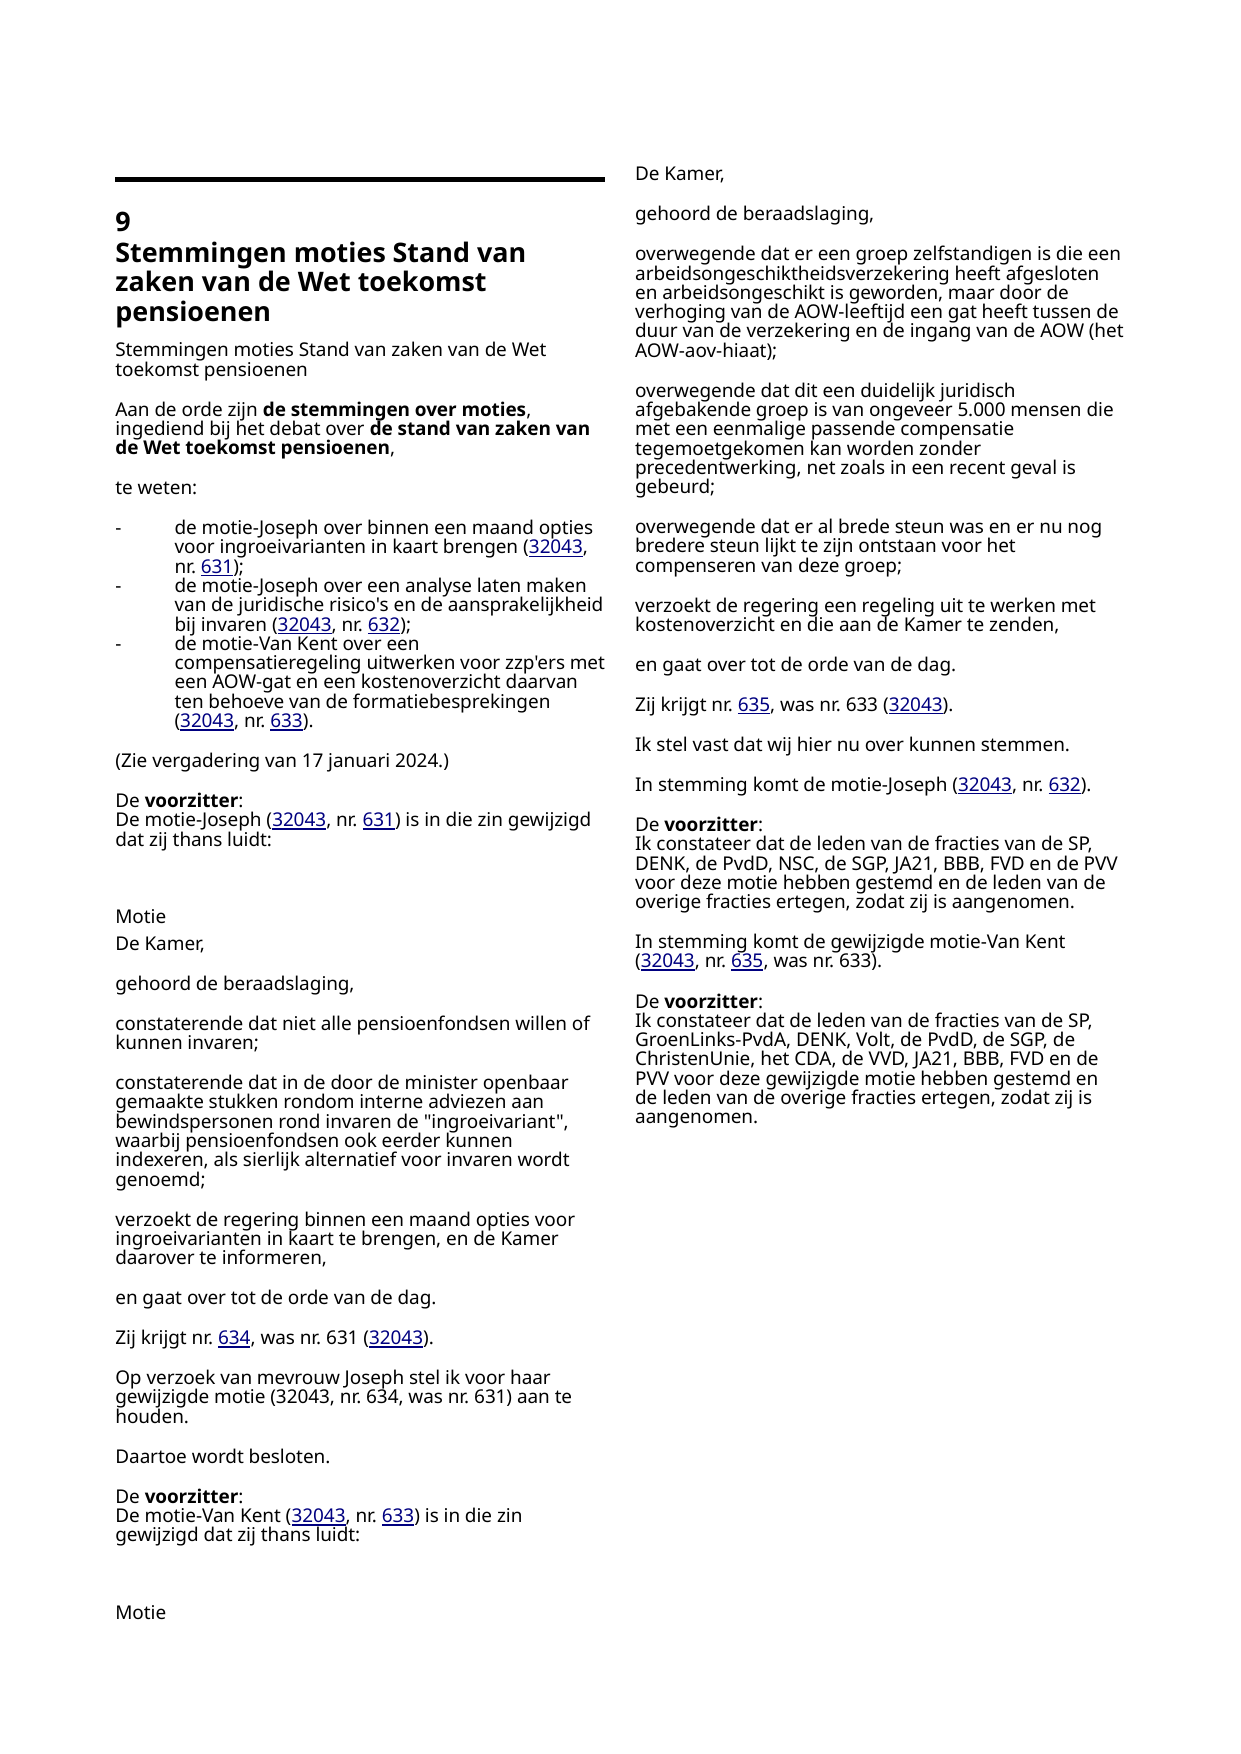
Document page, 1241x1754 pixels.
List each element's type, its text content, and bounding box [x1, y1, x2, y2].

text Zij krijgt nr. 635, was nr. 633 (32043). [635, 696, 1125, 715]
text en gaat over tot de orde van de dag. [635, 656, 1125, 675]
list de motie-Joseph over een analyse laten maken van de juridische risico's en de aansprakelijkheid bij invaren (32043, nr. 632); [115, 577, 605, 635]
text De voorzitter: [635, 993, 1125, 1012]
list de motie-Joseph over binnen een maand opties voor ingroeivarianten in kaart brengen (32043, nr. 631); [115, 519, 605, 577]
text overwegende dat dit een duidelijk juridisch afgebakende groep is van ongeveer 5.000 mensen die met een eenmalige passende compensatie tegemoetgekomen kan worden zonder precedentwerking, net zoals in een recent geval is gebeurd; [635, 382, 1125, 497]
text De voorzitter: [635, 816, 1125, 835]
text De voorzitter: [115, 1488, 605, 1507]
text De Kamer, [635, 165, 1125, 184]
text Stemmingen moties Stand van zaken van de Wet toekomst pensioenen [115, 239, 605, 341]
text Aan de orde zijn de stemmingen over moties, ingediend bij het debat over de stand van zaken van de Wet toekomst pensioenen, [115, 401, 605, 458]
text De voorzitter: [115, 792, 605, 811]
text overwegende dat er een groep zelfstandigen is die een arbeidsongeschiktheidsverzekering heeft afgesloten en arbeidsongeschikt is geworden, maar door de verhoging van de AOW-leeftijd een gat heeft tussen de duur van de verzekering en de ingang van de AOW (het AOW-aov-hiaat); [635, 245, 1125, 361]
text Ik constateer dat de leden van de fracties van de SP, GroenLinks-PvdA, DENK, Volt, de PvdD, de SGP, de ChristenUnie, het CDA, de VVD, JA21, BBB, FVD en de PVV voor deze gewijzigde motie hebben gestemd en de leden van de overige fracties ertegen, zodat zij is aangenomen. [635, 1012, 1125, 1127]
text Motie [115, 1599, 605, 1625]
text De Kamer, [115, 935, 605, 954]
text Daartoe wordt besloten. [115, 1448, 605, 1467]
text overwegende dat er al brede steun was en er nu nog bredere steun lijkt te zijn ontstaan voor het compenseren van deze groep; [635, 518, 1125, 576]
text verzoekt de regering een regeling uit te werken met kostenoverzicht en die aan de Kamer te zenden, [635, 597, 1125, 635]
text Op verzoek van mevrouw Joseph stel ik voor haar gewijzigde motie (32043, nr. 634, was nr. 631) aan te houden. [115, 1369, 605, 1427]
text 9 [115, 203, 605, 239]
text Motie [115, 903, 605, 929]
text te weten: [115, 479, 605, 498]
text (Zie vergadering van 17 januari 2024.) [115, 752, 605, 771]
text De motie-Joseph (32043, nr. 631) is in die zin gewijzigd dat zij thans luidt: [115, 811, 605, 850]
text constaterende dat in de door de minister openbaar gemaakte stukken rondom interne adviezen aan bewindspersonen rond invaren de "ingroeivariant", waarbij pensioenfondsen ook eerder kunnen indexeren, als sierlijk alternatief voor invaren wordt genoemd; [115, 1074, 605, 1190]
text en gaat over tot de orde van de dag. [115, 1289, 605, 1308]
text constaterende dat niet alle pensioenfondsen willen of kunnen invaren; [115, 1015, 605, 1053]
text Stemmingen moties Stand van zaken van de Wet toekomst pensioenen [115, 341, 605, 380]
text verzoekt de regering binnen een maand opties voor ingroeivarianten in kaart te brengen, en de Kamer daarover te informeren, [115, 1211, 605, 1268]
text gehoord de beraadslaging, [635, 205, 1125, 224]
text De motie-Van Kent (32043, nr. 633) is in die zin gewijzigd dat zij thans luidt: [115, 1507, 605, 1546]
text In stemming komt de motie-Joseph (32043, nr. 632). [635, 776, 1125, 795]
text gehoord de beraadslaging, [115, 975, 605, 994]
list de motie-Van Kent over een compensatieregeling uitwerken voor zzp'ers met een AOW-gat en een kostenoverzicht daarvan ten behoeve van de formatiebesprekingen (32043, nr. 633). [115, 635, 605, 731]
text Ik stel vast dat wij hier nu over kunnen stemmen. [635, 736, 1125, 755]
text Ik constateer dat de leden van de fracties van de SP, DENK, de PvdD, NSC, de SGP, JA21, BBB, FVD en de PVV voor deze motie hebben gestemd en de leden van de overige fracties ertegen, zodat zij is aangenomen. [635, 835, 1125, 912]
text In stemming komt de gewijzigde motie-Van Kent (32043, nr. 635, was nr. 633). [635, 933, 1125, 972]
text Zij krijgt nr. 634, was nr. 631 (32043). [115, 1329, 605, 1348]
